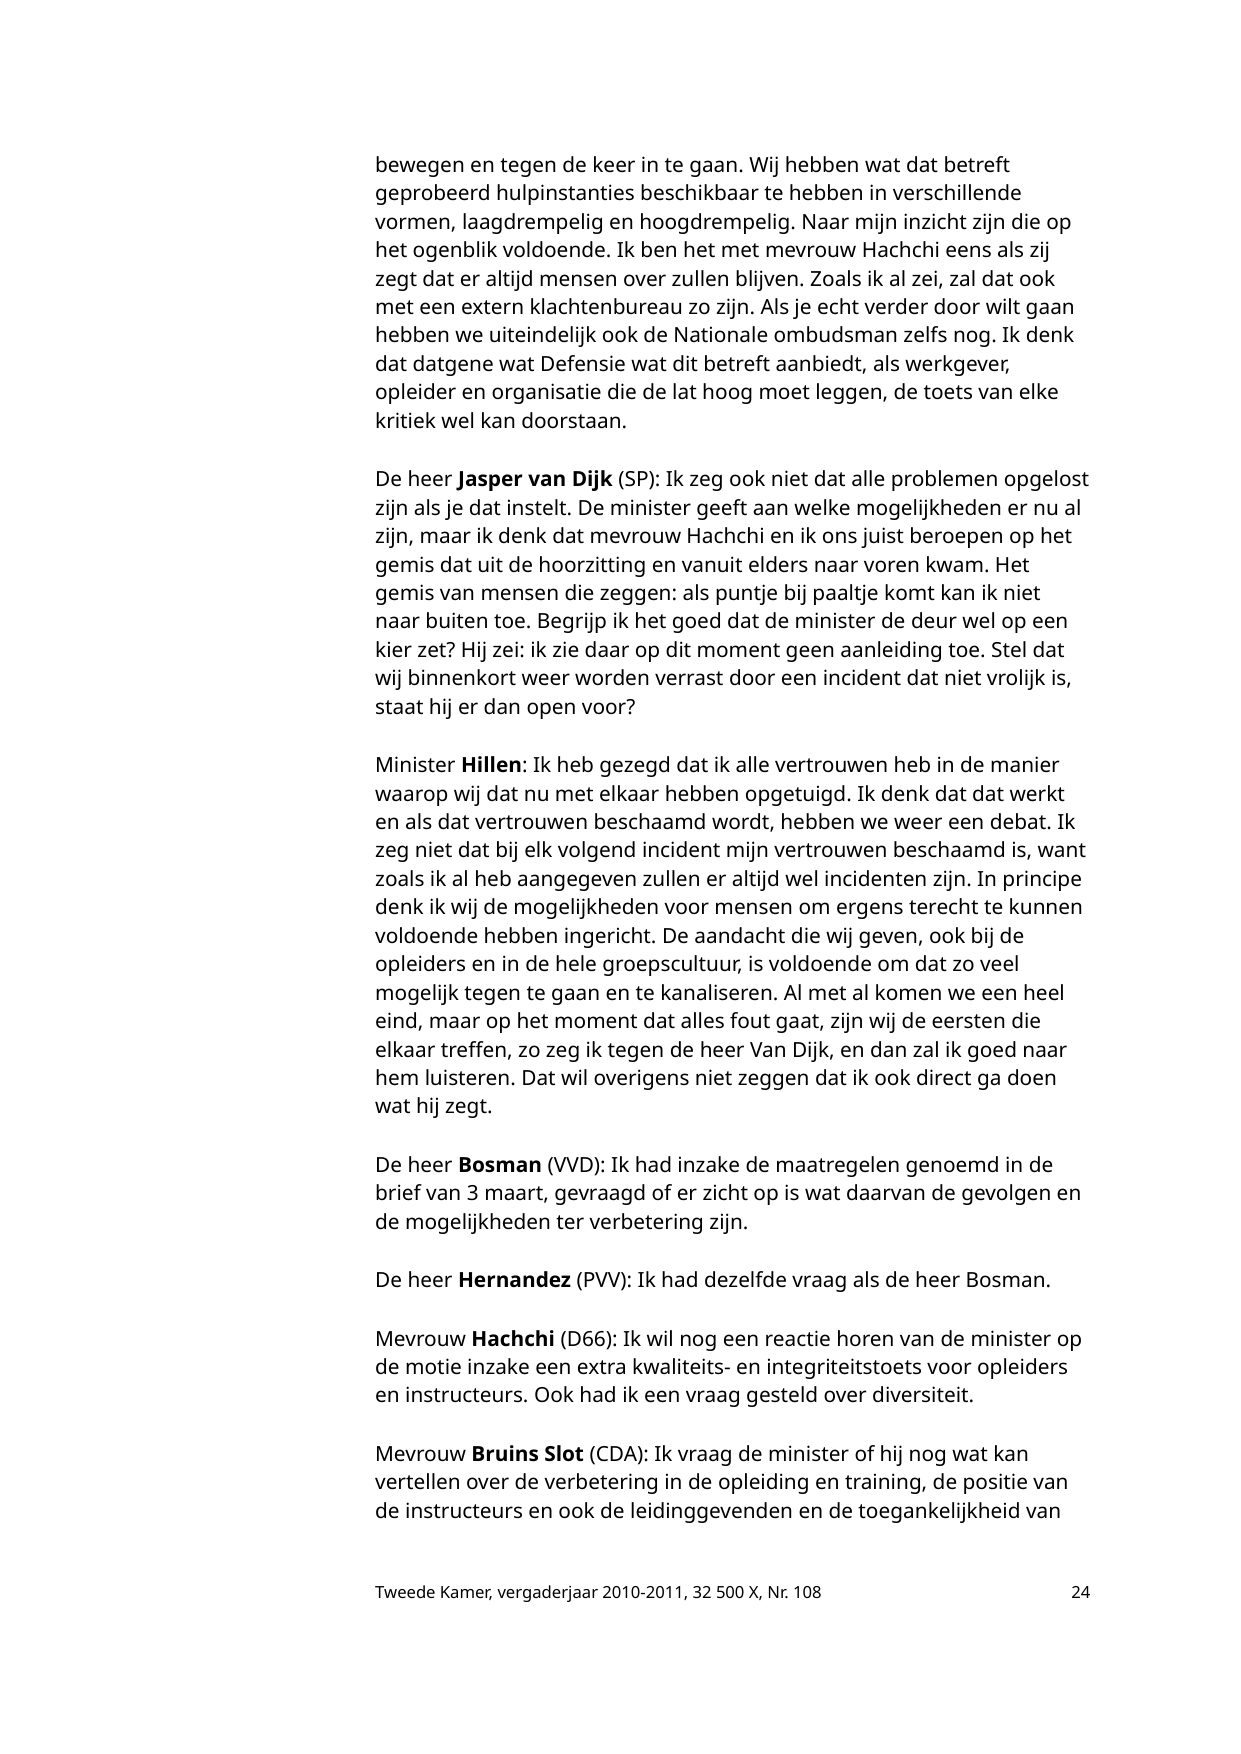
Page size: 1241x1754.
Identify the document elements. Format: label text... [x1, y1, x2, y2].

text De heer Jasper van Dijk (SP): Ik zeg ook niet dat alle problemen opgelost zijn als je dat instelt. De minister geeft aan welke mogelijkheden er nu al zijn, maar ik denk dat mevrouw Hachchi en ik ons juist beroepen op het gemis dat uit de hoorzitting en vanuit elders naar voren kwam. Het gemis van mensen die zeggen: als puntje bij paaltje komt kan ik niet naar buiten toe. Begrijp ik het goed dat de minister de deur wel op een kier zet? Hij zei: ik zie daar op dit moment geen aanleiding toe. Stel dat wij binnenkort weer worden verrast door een incident dat niet vrolijk is, staat hij er dan open voor? [375, 464, 1090, 720]
text De heer Bosman (VVD): Ik had inzake de maatregelen genoemd in de brief van 3 maart, gevraagd of er zicht op is wat daarvan de gevolgen en de mogelijkheden ter verbetering zijn. [375, 1150, 1090, 1235]
text Mevrouw Hachchi (D66): Ik wil nog een reactie horen van de minister op de motie inzake een extra kwaliteits- en integriteitstoets voor opleiders en instructeurs. Ook had ik een vraag gesteld over diversiteit. [375, 1324, 1090, 1409]
text Minister Hillen: Ik heb gezegd dat ik alle vertrouwen heb in de manier waarop wij dat nu met elkaar hebben opgetuigd. Ik denk dat dat werkt en als dat vertrouwen beschaamd wordt, hebben we weer een debat. Ik zeg niet dat bij elk volgend incident mijn vertrouwen beschaamd is, want zoals ik al heb aangegeven zullen er altijd wel incidenten zijn. In principe denk ik wij de mogelijkheden voor mensen om ergens terecht te kunnen voldoende hebben ingericht. De aandacht die wij geven, ook bij de opleiders en in de hele groepscultuur, is voldoende om dat zo veel mogelijk tegen te gaan en te kanaliseren. Al met al komen we een heel eind, maar op het moment dat alles fout gaat, zijn wij de eersten die elkaar treffen, zo zeg ik tegen de heer Van Dijk, en dan zal ik goed naar hem luisteren. Dat wil overigens niet zeggen dat ik ook direct ga doen wat hij zegt. [375, 750, 1090, 1120]
text De heer Hernandez (PVV): Ik had dezelfde vraag als de heer Bosman. [375, 1265, 1090, 1294]
text bewegen en tegen de keer in te gaan. Wij hebben wat dat betreft geprobeerd hulpinstanties beschikbaar te hebben in verschillende vormen, laagdrempelig en hoogdrempelig. Naar mijn inzicht zijn die op het ogenblik voldoende. Ik ben het met mevrouw Hachchi eens als zij zegt dat er altijd mensen over zullen blijven. Zoals ik al zei, zal dat ook met een extern klachtenbureau zo zijn. Als je echt verder door wilt gaan hebben we uiteindelijk ook de Nationale ombudsman zelfs nog. Ik denk dat datgene wat Defensie wat dit betreft aanbiedt, als werkgever, opleider en organisatie die de lat hoog moet leggen, de toets van elke kritiek wel kan doorstaan. [375, 150, 1090, 434]
text Mevrouw Bruins Slot (CDA): Ik vraag de minister of hij nog wat kan vertellen over de verbetering in de opleiding en training, de positie van de instructeurs en ook de leidinggevenden en de toegankelijkheid van [375, 1439, 1090, 1524]
